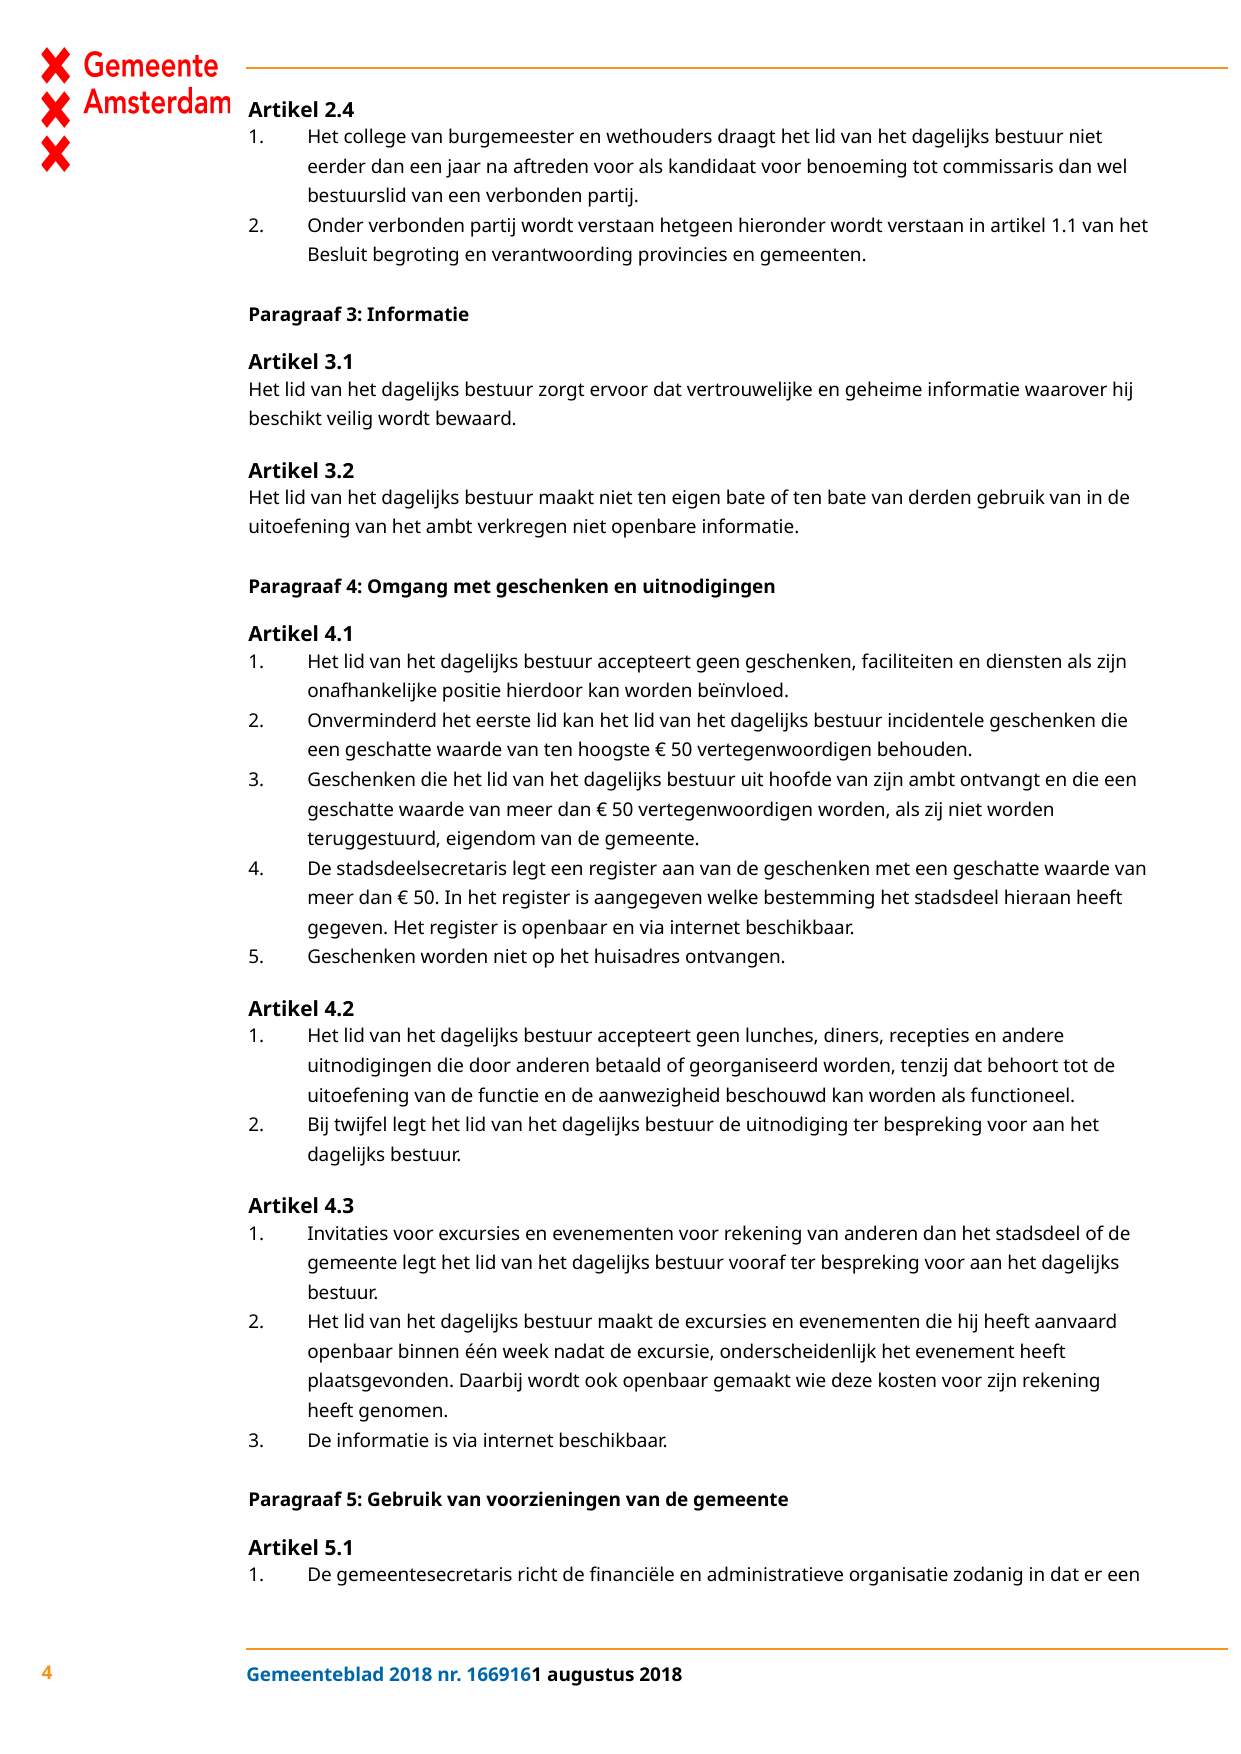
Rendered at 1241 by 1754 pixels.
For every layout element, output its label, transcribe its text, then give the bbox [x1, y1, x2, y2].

list Geschenken worden niet op het huisadres ontvangen. [248, 944, 1152, 969]
list Bij twijfel legt het lid van het dagelijks bestuur de uitnodiging ter bespreking voor aan het dagelijks bestuur. [248, 1111, 1152, 1167]
list Het lid van het dagelijks bestuur maakt de excursies en evenementen die hij heeft aanvaard openbaar binnen één week nadat de excursie, onderscheidenlijk het evenement heeft plaatsgevonden. Daarbij wordt ook openbaar gemaakt wie deze kosten voor zijn rekening heeft genomen. [248, 1308, 1152, 1423]
text Artikel 3.1 [248, 347, 1152, 376]
text Het lid van het dagelijks bestuur zorgt ervoor dat vertrouwelijke en geheime informatie waarover hij beschikt veilig wordt bewaard. [248, 376, 1152, 431]
list De gemeentesecretaris richt de financiële en administratieve organisatie zodanig in dat er een [248, 1561, 1152, 1587]
list Onverminderd het eerste lid kan het lid van het dagelijks bestuur incidentele geschenken die een geschatte waarde van ten hoogste € 50 vertegenwoordigen behouden. [248, 707, 1152, 762]
list De informatie is via internet beschikbaar. [248, 1427, 1152, 1453]
list Onder verbonden partij wordt verstaan hetgeen hieronder wordt verstaan in artikel 1.1 van het Besluit begroting en verantwoording provincies en gemeenten. [248, 212, 1152, 267]
list Het lid van het dagelijks bestuur accepteert geen geschenken, faciliteiten en diensten als zijn onafhankelijke positie hierdoor kan worden beïnvloed. [248, 648, 1152, 703]
list Geschenken die het lid van het dagelijks bestuur uit hoofde van zijn ambt ontvangt en die een geschatte waarde van meer dan € 50 vertegenwoordigen worden, als zij niet worden teruggestuurd, eigendom van de gemeente. [248, 766, 1152, 851]
list De stadsdeelsecretaris legt een register aan van de geschenken met een geschatte waarde van meer dan € 50. In het register is aangegeven welke bestemming het stadsdeel hieraan heeft gegeven. Het register is openbaar en via internet beschikbaar. [248, 855, 1152, 940]
picture [41, 47, 231, 172]
list Invitaties voor excursies en evenementen voor rekening van anderen dan het stadsdeel of de gemeente legt het lid van het dagelijks bestuur vooraf ter bespreking voor aan het dagelijks bestuur. [248, 1220, 1152, 1305]
text Paragraaf 4: Omgang met geschenken en uitnodigingen [248, 573, 1152, 599]
text Het lid van het dagelijks bestuur maakt niet ten eigen bate of ten bate van derden gebruik van in de uitoefening van het ambt verkregen niet openbare informatie. [248, 484, 1152, 539]
text Artikel 3.2 [248, 456, 1152, 484]
text Artikel 4.3 [248, 1191, 1152, 1220]
list Het college van burgemeester en wethouders draagt het lid van het dagelijks bestuur niet eerder dan een jaar na aftreden voor als kandidaat voor benoeming tot commissaris dan wel bestuurslid van een verbonden partij. [248, 123, 1152, 208]
text Artikel 2.4 [248, 95, 1152, 123]
text Artikel 5.1 [248, 1533, 1152, 1561]
text Paragraaf 5: Gebruik van voorzieningen van de gemeente [248, 1486, 1152, 1512]
text Artikel 4.2 [248, 994, 1152, 1023]
text Artikel 4.1 [248, 619, 1152, 648]
list Het lid van het dagelijks bestuur accepteert geen lunches, diners, recepties en andere uitnodigingen die door anderen betaald of georganiseerd worden, tenzij dat behoort tot de uitoefening van de functie en de aanwezigheid beschouwd kan worden als functioneel. [248, 1023, 1152, 1107]
text Paragraaf 3: Informatie [248, 301, 1152, 326]
